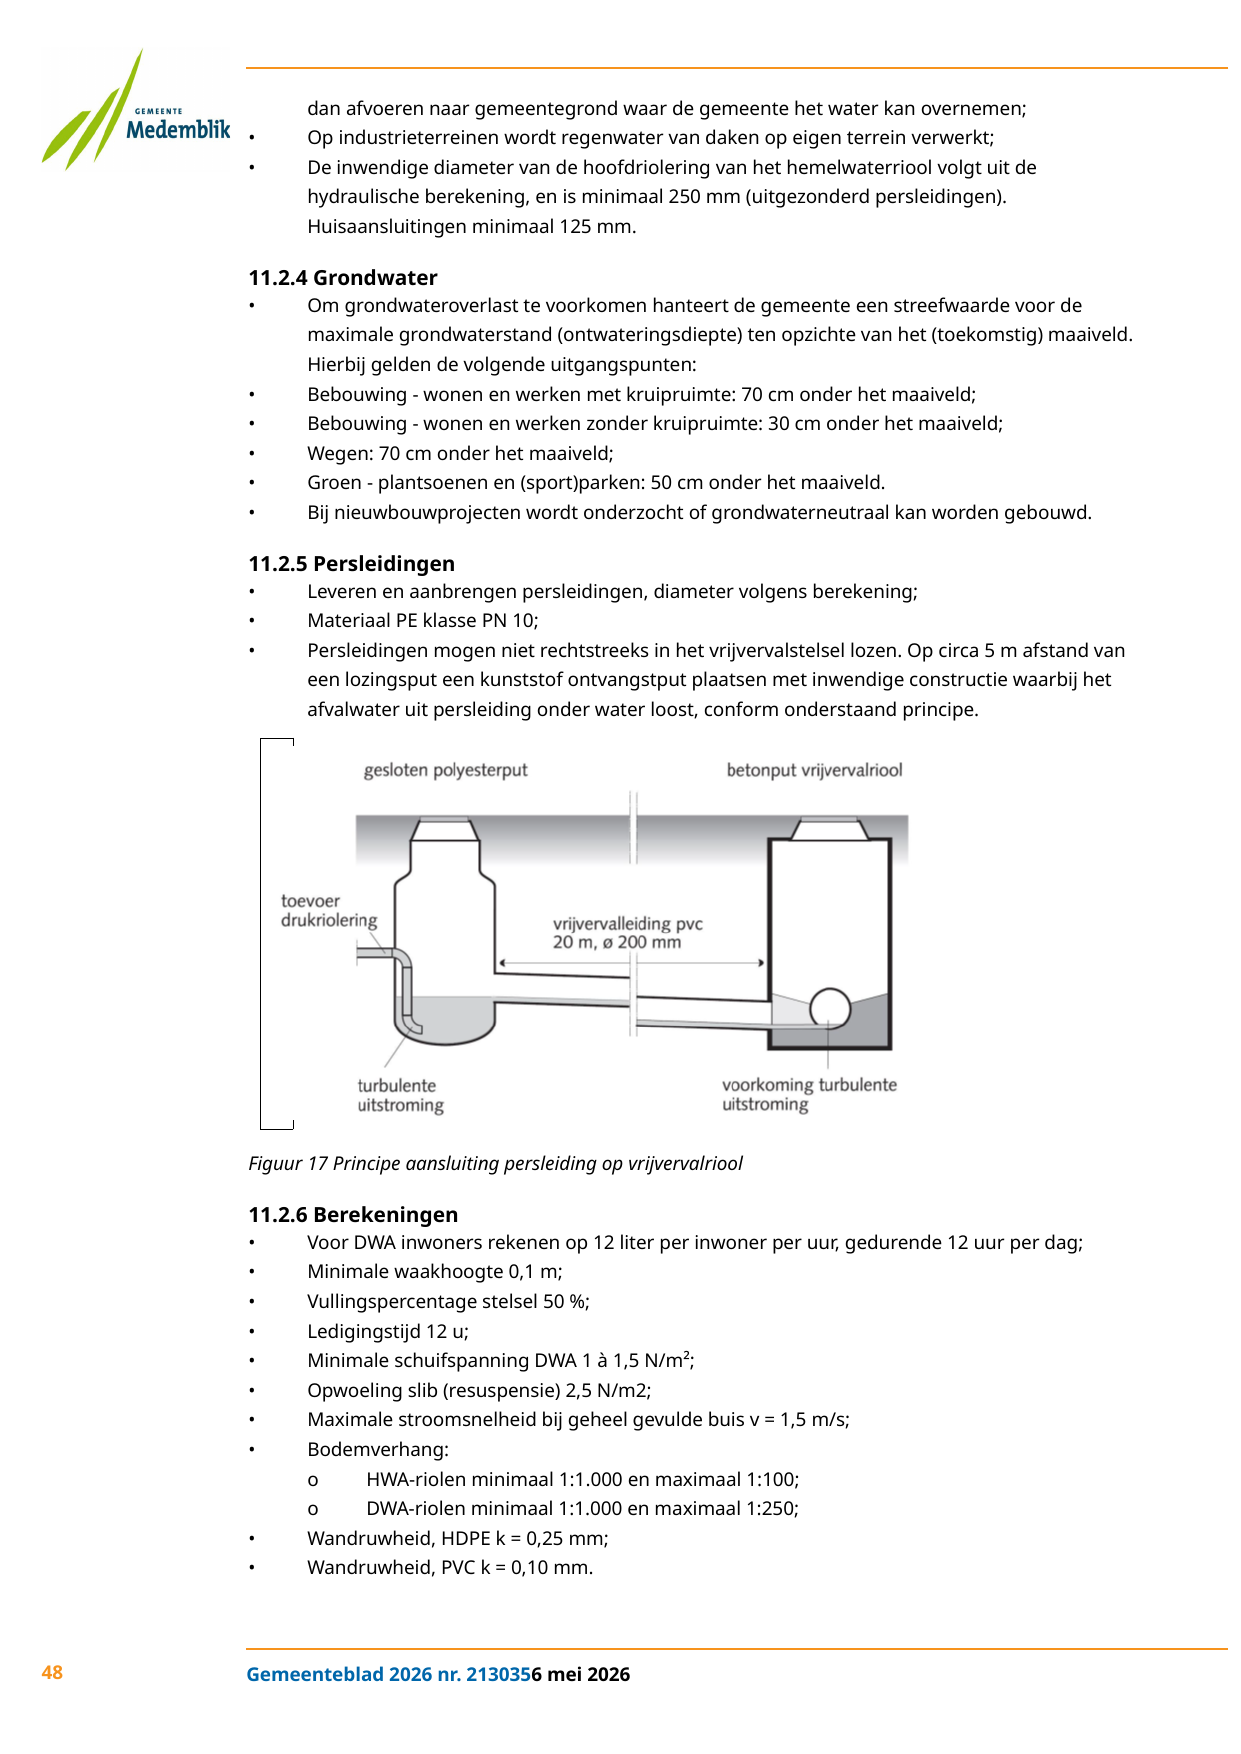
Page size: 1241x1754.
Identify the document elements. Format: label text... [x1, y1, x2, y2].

list Om grondwateroverlast te voorkomen hanteert de gemeente een streefwaarde voor de maximale grondwaterstand (ontwateringsdiepte) ten opzichte van het (toekomstig) maaiveld. Hierbij gelden de volgende uitgangspunten: [248, 292, 1152, 377]
picture [41, 47, 231, 172]
list HWA-riolen minimaal 1:1.000 en maximaal 1:100; [307, 1466, 1152, 1491]
list Wandruwheid, PVC k = 0,10 mm. [248, 1554, 1152, 1580]
picture [268, 746, 919, 1120]
list Groen - plantsoenen en (sport)parken: 50 cm onder het maaiveld. [248, 469, 1152, 495]
list Minimale schuifspanning DWA 1 à 1,5 N/m²; [248, 1347, 1152, 1373]
list Voor DWA inwoners rekenen op 12 liter per inwoner per uur, gedurende 12 uur per dag; [248, 1229, 1152, 1255]
list Materiaal PE klasse PN 10; [248, 607, 1152, 633]
list Opwoeling slib (resuspensie) 2,5 N/m2; [248, 1377, 1152, 1403]
list Maximale stroomsnelheid bij geheel gevulde buis v = 1,5 m/s; [248, 1407, 1152, 1432]
list Minimale waakhoogte 0,1 m; [248, 1259, 1152, 1284]
text 11.2.5 Persleidingen [248, 549, 1152, 578]
list Persleidingen mogen niet rechtstreeks in het vrijvervalstelsel lozen. Op circa 5 m afstand van een lozingsput een kunststof ontvangstput plaatsen met inwendige constructie waarbij het afvalwater uit persleiding onder water loost, conform onderstaand principe. [248, 637, 1152, 722]
text 11.2.6 Berekeningen [248, 1201, 1152, 1229]
list DWA-riolen minimaal 1:1.000 en maximaal 1:250; [307, 1495, 1152, 1521]
text 11.2.4 Grondwater [248, 263, 1152, 292]
list De inwendige diameter van de hoofdriolering van het hemelwaterriool volgt uit de hydraulische berekening, en is minimaal 250 mm (uitgezonderd persleidingen). Huisaansluitingen minimaal 125 mm. [248, 154, 1152, 239]
list Wandruwheid, HDPE k = 0,25 mm; [248, 1525, 1152, 1551]
list Ledigingstijd 12 u; [248, 1318, 1152, 1343]
list Bebouwing - wonen en werken met kruipruimte: 70 cm onder het maaiveld; [248, 381, 1152, 406]
list Bebouwing - wonen en werken zonder kruipruimte: 30 cm onder het maaiveld; [248, 410, 1152, 436]
list Leveren en aanbrengen persleidingen, diameter volgens berekening; [248, 578, 1152, 604]
list Bij nieuwbouwprojecten wordt onderzocht of grondwaterneutraal kan worden gebouwd. [248, 499, 1152, 525]
text Figuur 17 Principe aansluiting persleiding op vrijvervalriool [248, 1150, 1152, 1176]
list Op industrieterreinen wordt regenwater van daken op eigen terrein verwerkt; [248, 124, 1152, 150]
list Wegen: 70 cm onder het maaiveld; [248, 440, 1152, 466]
list Bodemverhang: [248, 1436, 1152, 1462]
list Vullingspercentage stelsel 50 %; [248, 1288, 1152, 1314]
list dan afvoeren naar gemeentegrond waar de gemeente het water kan overnemen; [248, 95, 1152, 121]
